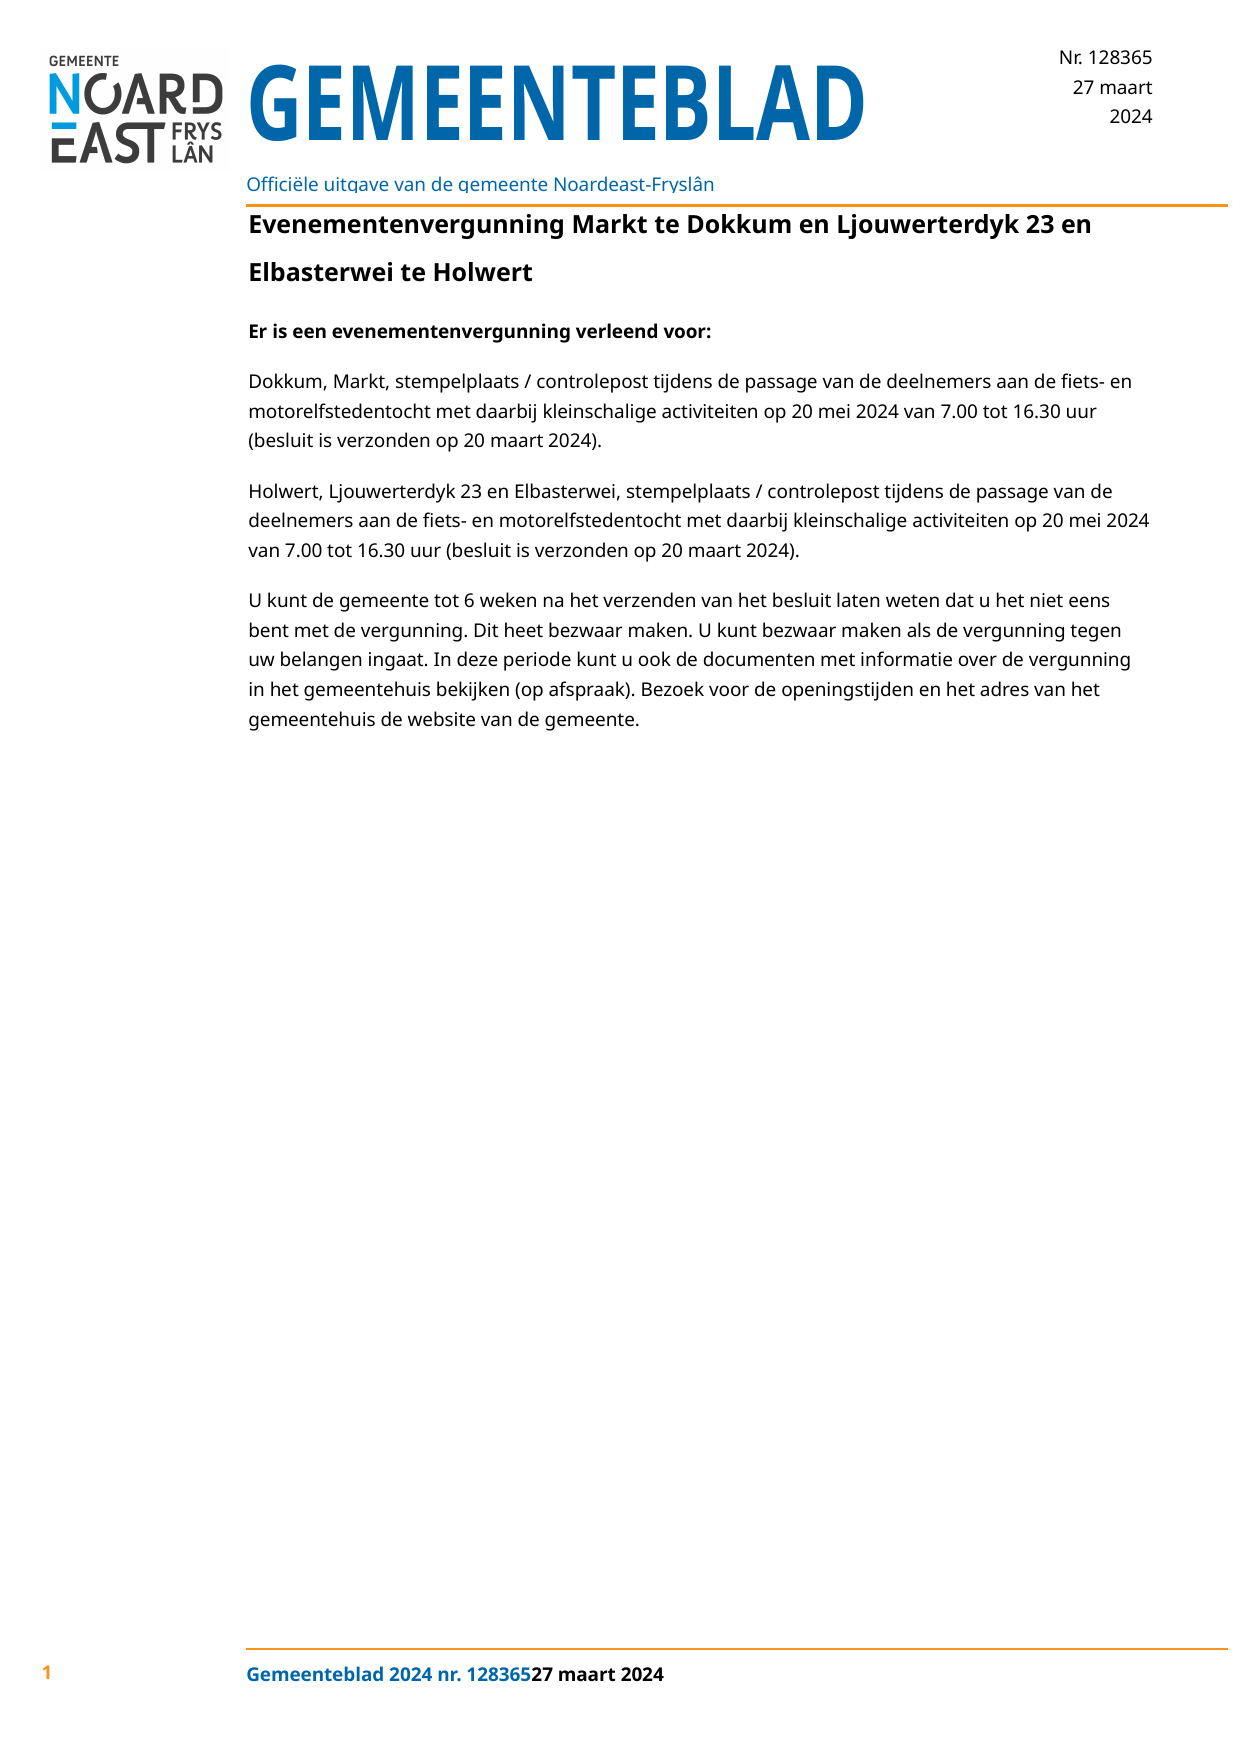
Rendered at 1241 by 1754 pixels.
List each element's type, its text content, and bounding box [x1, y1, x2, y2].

text U kunt de gemeente tot 6 weken na het verzenden van het besluit laten weten dat u het niet eens bent met de vergunning. Dit heet bezwaar maken. U kunt bezwaar maken als de vergunning tegen uw belangen ingaat. In deze periode kunt u ook de documenten met informatie over de vergunning in het gemeentehuis bekijken (op afspraak). Bezoek voor de openingstijden en het adres van het gemeentehuis de website van de gemeente. [248, 587, 1152, 732]
text Er is een evenementenvergunning verleend voor: [248, 318, 1152, 344]
text Dokkum, Markt, stempelplaats / controlepost tijdens de passage van de deelnemers aan de fiets- en motorelfstedentocht met daarbij kleinschalige activiteiten op 20 mei 2024 van 7.00 tot 16.30 uur (besluit is verzonden op 20 maart 2024). [248, 368, 1152, 453]
text Holwert, Ljouwerterdyk 23 en Elbasterwei, stempelplaats / controlepost tijdens de passage van de deelnemers aan de fiets- en motorelfstedentocht met daarbij kleinschalige activiteiten op 20 mei 2024 van 7.00 tot 16.30 uur (besluit is verzonden op 20 maart 2024). [248, 478, 1152, 563]
picture [41, 47, 231, 172]
text Evenementenvergunning Markt te Dokkum en Ljouwerterdyk 23 en Elbasterwei te Holwert [248, 207, 1152, 288]
